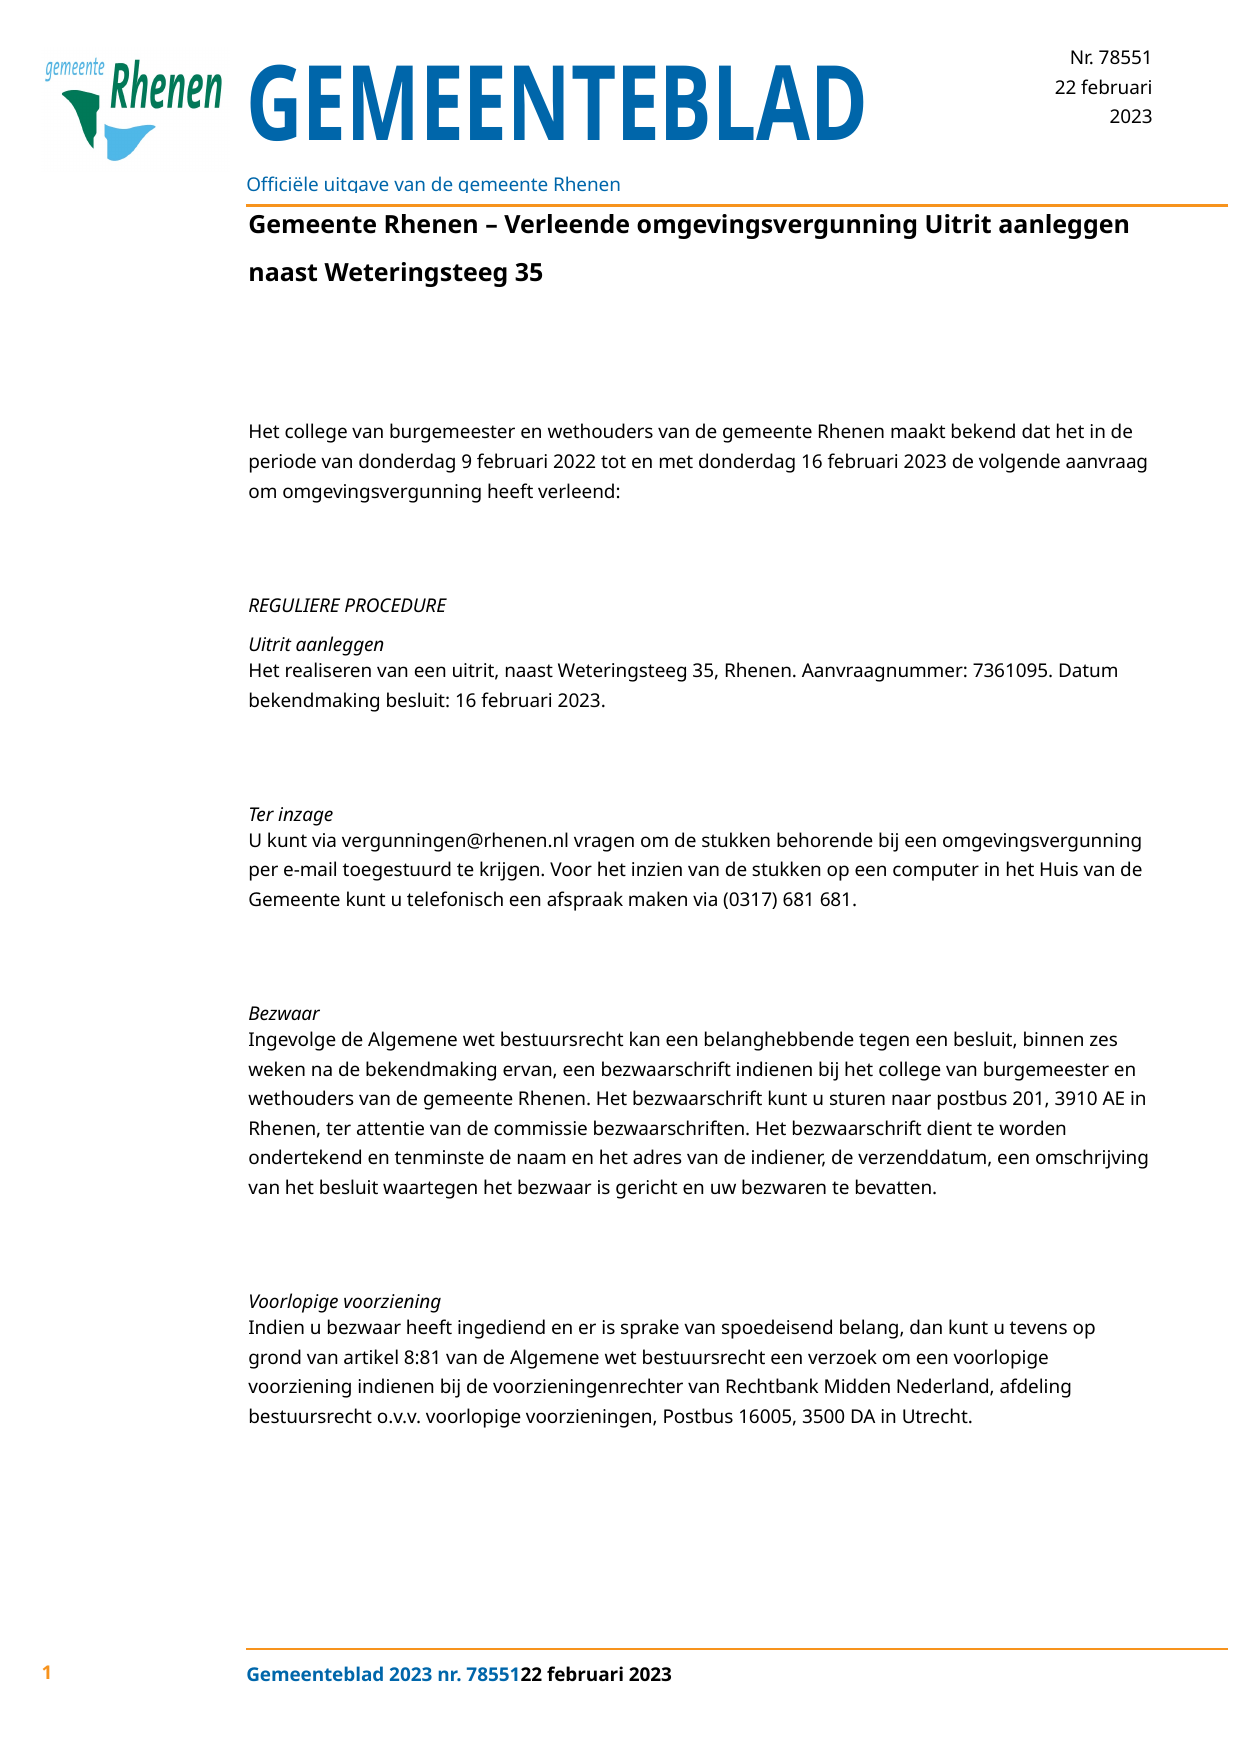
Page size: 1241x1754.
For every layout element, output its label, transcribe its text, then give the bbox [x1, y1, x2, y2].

text Uitrit aanleggen [248, 632, 1152, 657]
text U kunt via vergunningen@rhenen.nl vragen om de stukken behorende bij een omgevingsvergunning per e-mail toegestuurd te krijgen. Voor het inzien van de stukken op een computer in het Huis van de Gemeente kunt u telefonisch een afspraak maken via (0317) 681 681. [248, 827, 1152, 912]
text Ingevolge de Algemene wet bestuursrecht kan een belanghebbende tegen een besluit, binnen zes weken na de bekendmaking ervan, een bezwaarschrift indienen bij het college van burgemeester en wethouders van de gemeente Rhenen. Het bezwaarschrift kunt u sturen naar postbus 201, 3910 AE in Rhenen, ter attentie van de commissie bezwaarschriften. Het bezwaarschrift dient te worden ondertekend en tenminste de naam en het adres van de indiener, de verzenddatum, een omschrijving van het besluit waartegen het bezwaar is gericht en uw bezwaren te bevatten. [248, 1026, 1152, 1200]
text Indien u bezwaar heeft ingediend en er is sprake van spoedeisend belang, dan kunt u tevens op grond van artikel 8:81 van de Algemene wet bestuursrecht een verzoek om een voorlopige voorziening indienen bij de voorzieningenrechter van Rechtbank Midden Nederland, afdeling bestuursrecht o.v.v. voorlopige voorzieningen, Postbus 16005, 3500 DA in Utrecht. [248, 1314, 1152, 1429]
text Voorlopige voorziening [248, 1288, 1152, 1314]
picture [41, 47, 231, 172]
text Ter inzage [248, 801, 1152, 827]
text Bezwaar [248, 1001, 1152, 1026]
text Gemeente Rhenen – Verleende omgevingsvergunning Uitrit aanleggen naast Weteringsteeg 35 [248, 207, 1152, 288]
text Het realiseren van een uitrit, naast Weteringsteeg 35, Rhenen. Aanvraagnummer: 7361095. Datum bekendmaking besluit: 16 februari 2023. [248, 657, 1152, 713]
text REGULIERE PROCEDURE [248, 592, 1152, 618]
text Het college van burgemeester en wethouders van de gemeente Rhenen maakt bekend dat het in de periode van donderdag 9 februari 2022 tot en met donderdag 16 februari 2023 de volgende aanvraag om omgevingsvergunning heeft verleend: [248, 419, 1152, 504]
